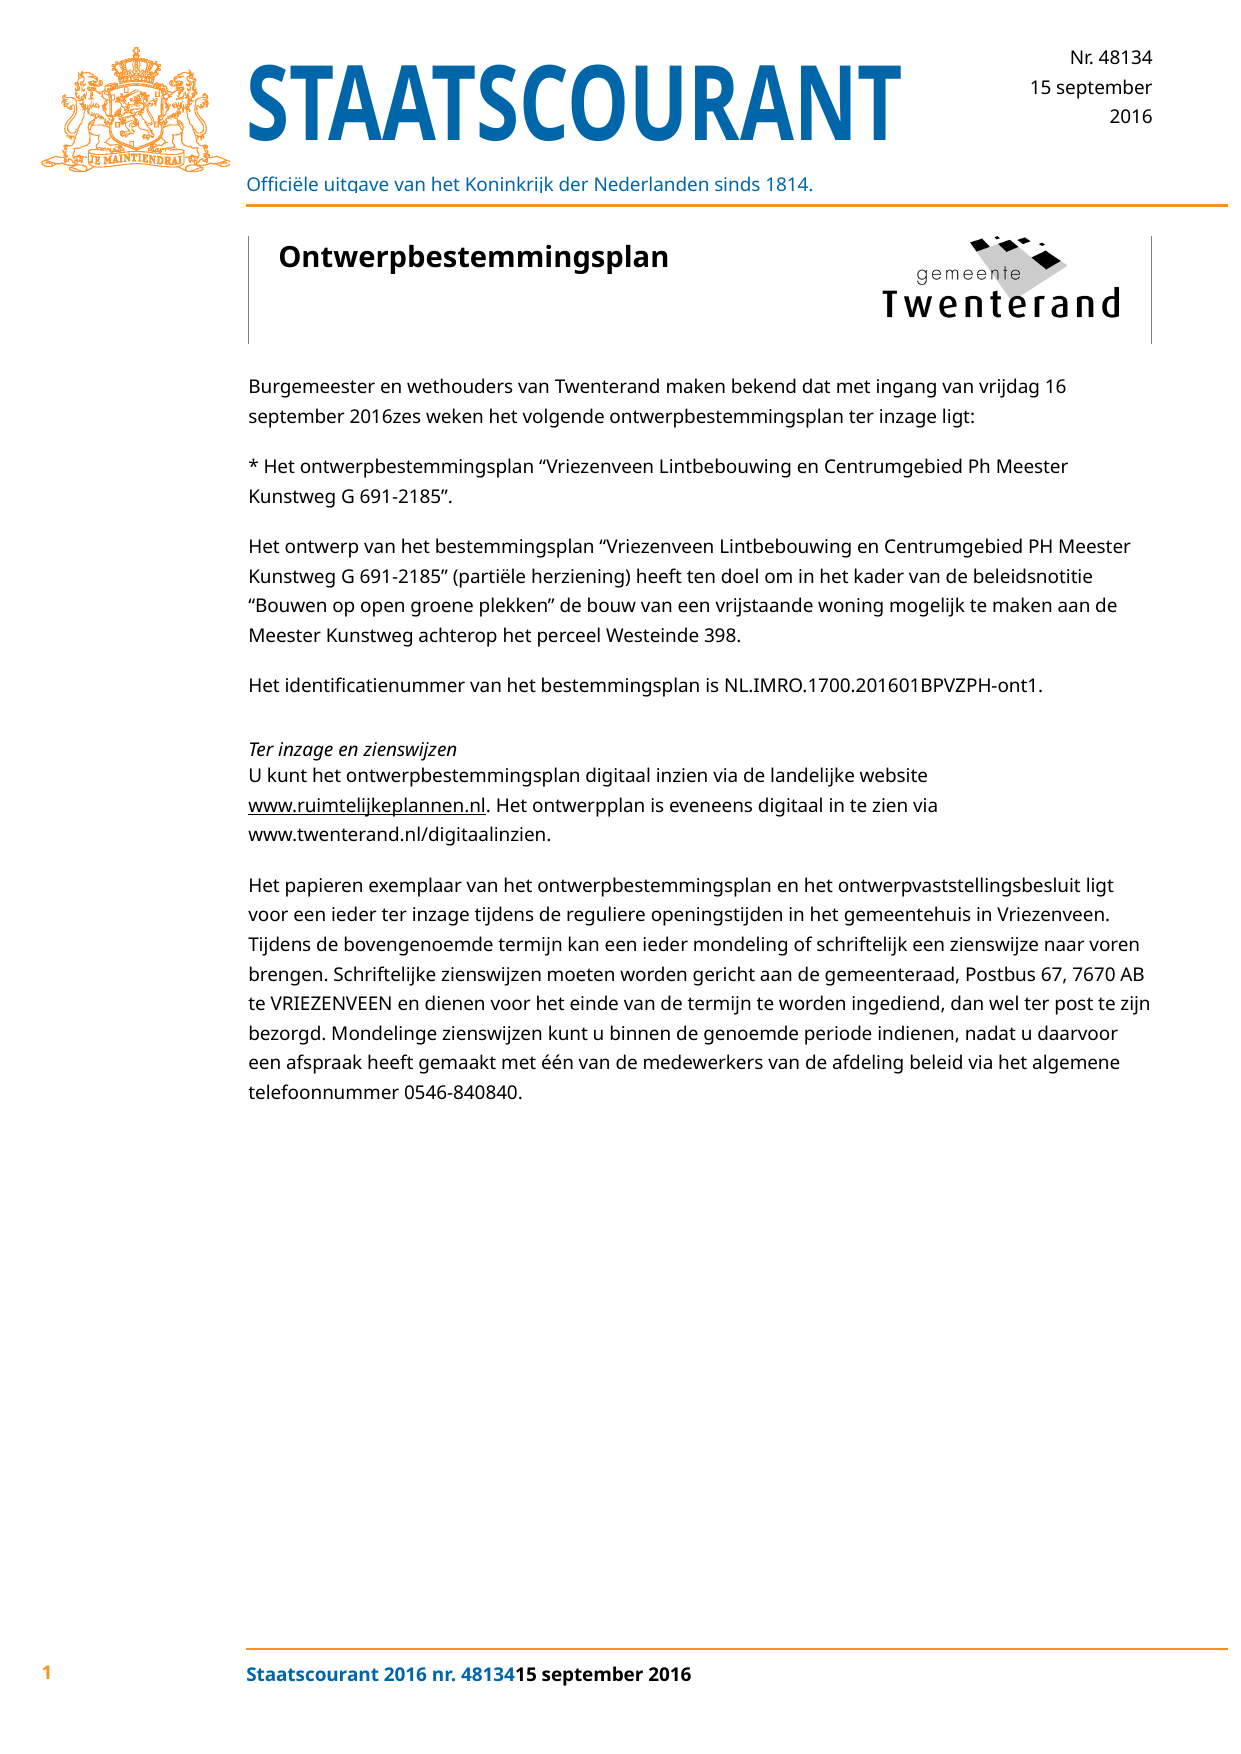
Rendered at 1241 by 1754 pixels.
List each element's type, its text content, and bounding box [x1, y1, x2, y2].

text Het ontwerp van het bestemmingsplan “Vriezenveen Lintbebouwing en Centrumgebied PH Meester Kunstweg G 691-2185” (partiële herziening) heeft ten doel om in het kader van de beleidsnotitie “Bouwen op open groene plekken” de bouw van een vrijstaande woning mogelijk te maken aan de Meester Kunstweg achterop het perceel Westeinde 398. [248, 533, 1152, 648]
table_header Ontwerpbestemmingsplan [249, 236, 850, 344]
table_header [850, 236, 1151, 344]
text Het identificatienummer van het bestemmingsplan is NL.IMRO.1700.201601BPVZPH-ont1. [248, 673, 1152, 698]
picture [41, 47, 231, 172]
text U kunt het ontwerpbestemmingsplan digitaal inzien via de landelijke website www.ruimtelijkeplannen.nl. Het ontwerpplan is eveneens digitaal in te zien via www.twenterand.nl/digitaalinzien. [248, 762, 1152, 847]
text * Het ontwerpbestemmingsplan “Vriezenveen Lintbebouwing en Centrumgebied Ph Meester Kunstweg G 691-2185”. [248, 453, 1152, 509]
text Burgemeester en wethouders van Twenterand maken bekend dat met ingang van vrijdag 16 september 2016zes weken het volgende ontwerpbestemmingsplan ter inzage ligt: [248, 373, 1152, 429]
text Ter inzage en zienswijzen [248, 737, 1152, 762]
text Het papieren exemplaar van het ontwerpbestemmingsplan en het ontwerpvaststellingsbesluit ligt voor een ieder ter inzage tijdens de reguliere openingstijden in het gemeentehuis in Vriezenveen. Tijdens de bovengenoemde termijn kan een ieder mondeling of schriftelijk een zienswijze naar voren brengen. Schriftelijke zienswijzen moeten worden gericht aan de gemeenteraad, Postbus 67, 7670 AB te VRIEZENVEEN en dienen voor het einde van de termijn te worden ingediend, dan wel ter post te zijn bezorgd. Mondelinge zienswijzen kunt u binnen de genoemde periode indienen, nadat u daarvoor een afspraak heeft gemaakt met één van de medewerkers van de afdeling beleid via het algemene telefoonnummer 0546-840840. [248, 872, 1152, 1105]
picture [882, 236, 1119, 319]
